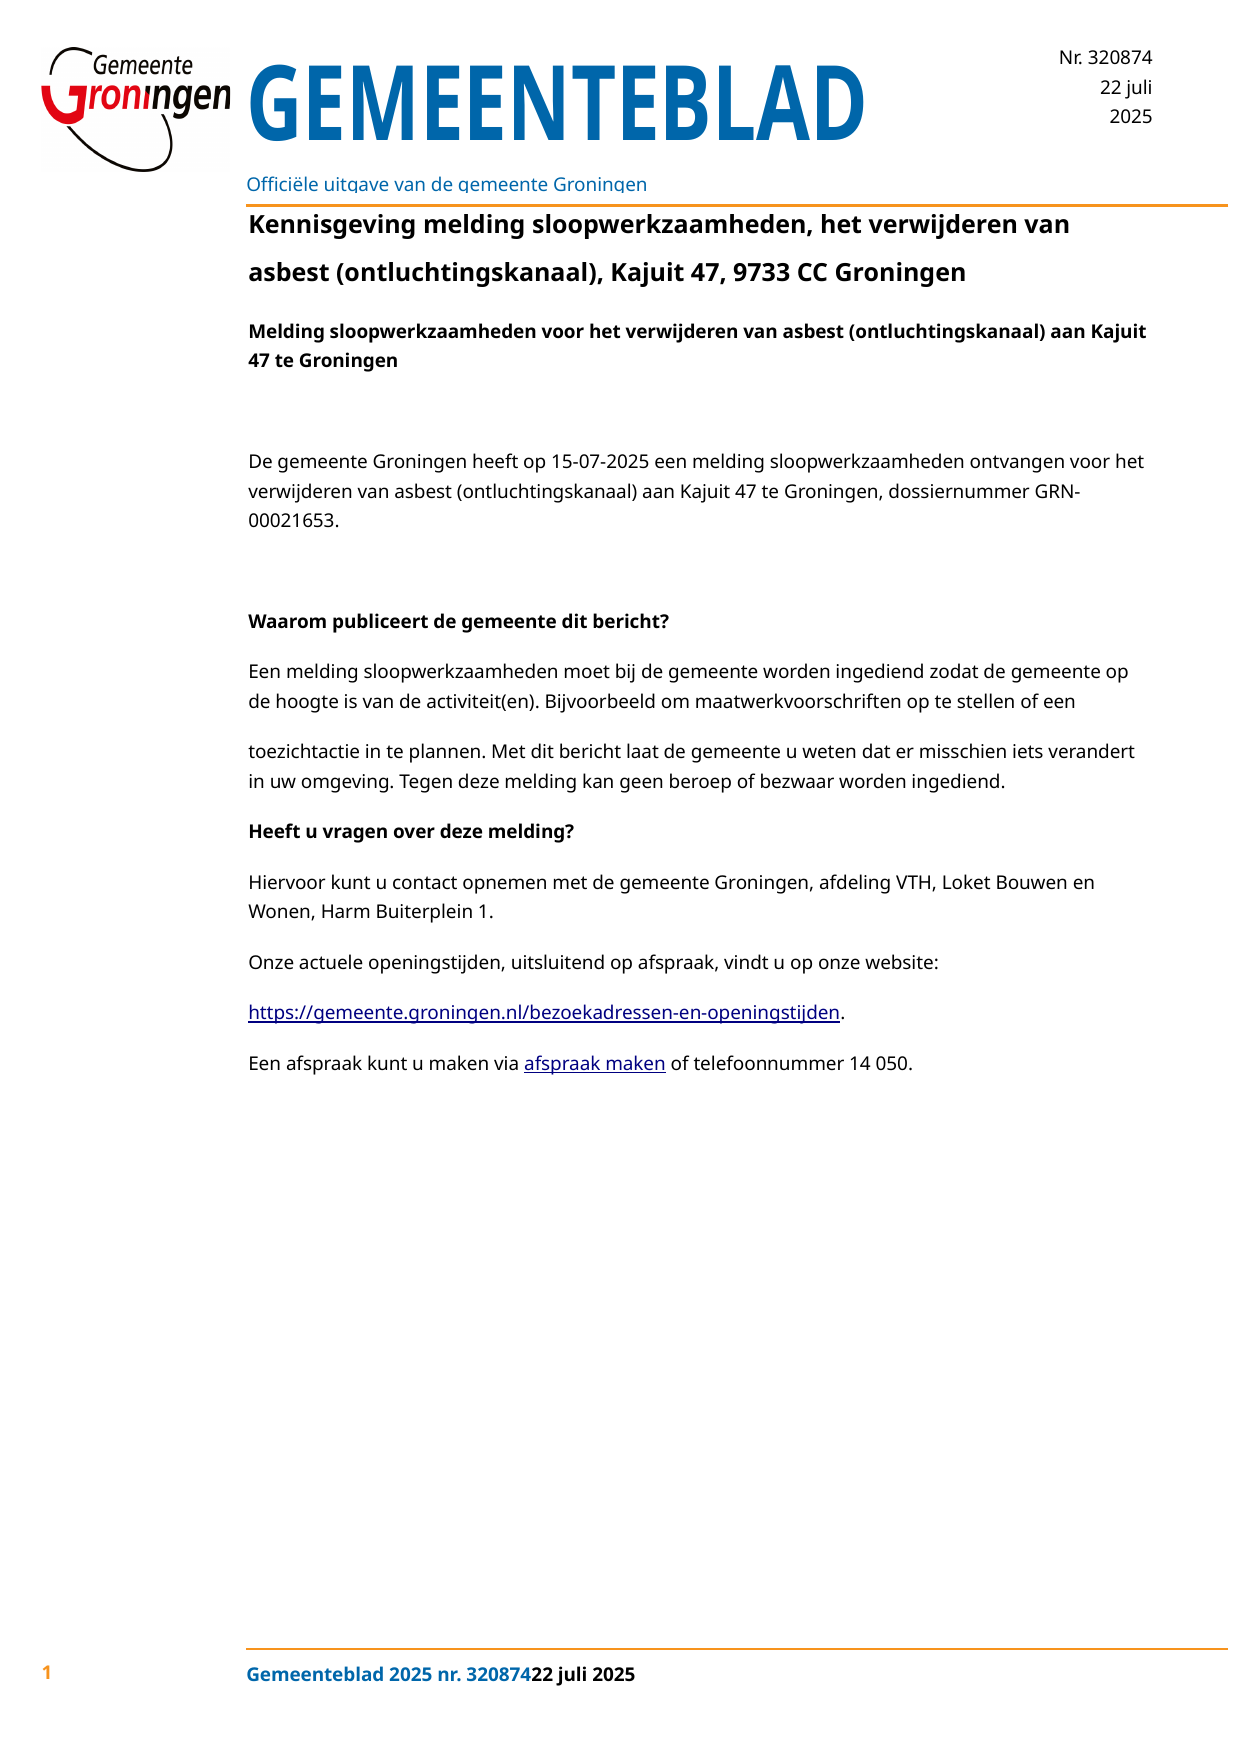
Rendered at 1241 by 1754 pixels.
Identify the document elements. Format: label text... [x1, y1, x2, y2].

text Onze actuele openingstijden, uitsluitend op afspraak, vindt u op onze website: [248, 949, 1152, 975]
text Hiervoor kunt u contact opnemen met de gemeente Groningen, afdeling VTH, Loket Bouwen en Wonen, Harm Buiterplein 1. [248, 869, 1152, 924]
text Een melding sloopwerkzaamheden moet bij de gemeente worden ingediend zodat de gemeente op de hoogte is van de activiteit(en). Bijvoorbeeld om maatwerkvoorschriften op te stellen of een [248, 659, 1152, 714]
text https://gemeente.groningen.nl/bezoekadressen-en-openingstijden. [248, 999, 1152, 1025]
text Melding sloopwerkzaamheden voor het verwijderen van asbest (ontluchtingskanaal) aan Kajuit 47 te Groningen [248, 318, 1152, 373]
text Waarom publiceert de gemeente dit bericht? [248, 608, 1152, 634]
text toezichtactie in te plannen. Met dit bericht laat de gemeente u weten dat er misschien iets verandert in uw omgeving. Tegen deze melding kan geen beroep of bezwaar worden ingediend. [248, 739, 1152, 794]
picture [41, 47, 231, 172]
text Heeft u vragen over deze melding? [248, 819, 1152, 844]
text De gemeente Groningen heeft op 15-07-2025 een melding sloopwerkzaamheden ontvangen voor het verwijderen van asbest (ontluchtingskanaal) aan Kajuit 47 te Groningen, dossiernummer GRN-00021653. [248, 448, 1152, 533]
text Een afspraak kunt u maken via afspraak maken of telefoonnummer 14 050. [248, 1050, 1152, 1076]
text Kennisgeving melding sloopwerkzaamheden, het verwijderen van asbest (ontluchtingskanaal), Kajuit 47, 9733 CC Groningen [248, 207, 1152, 288]
